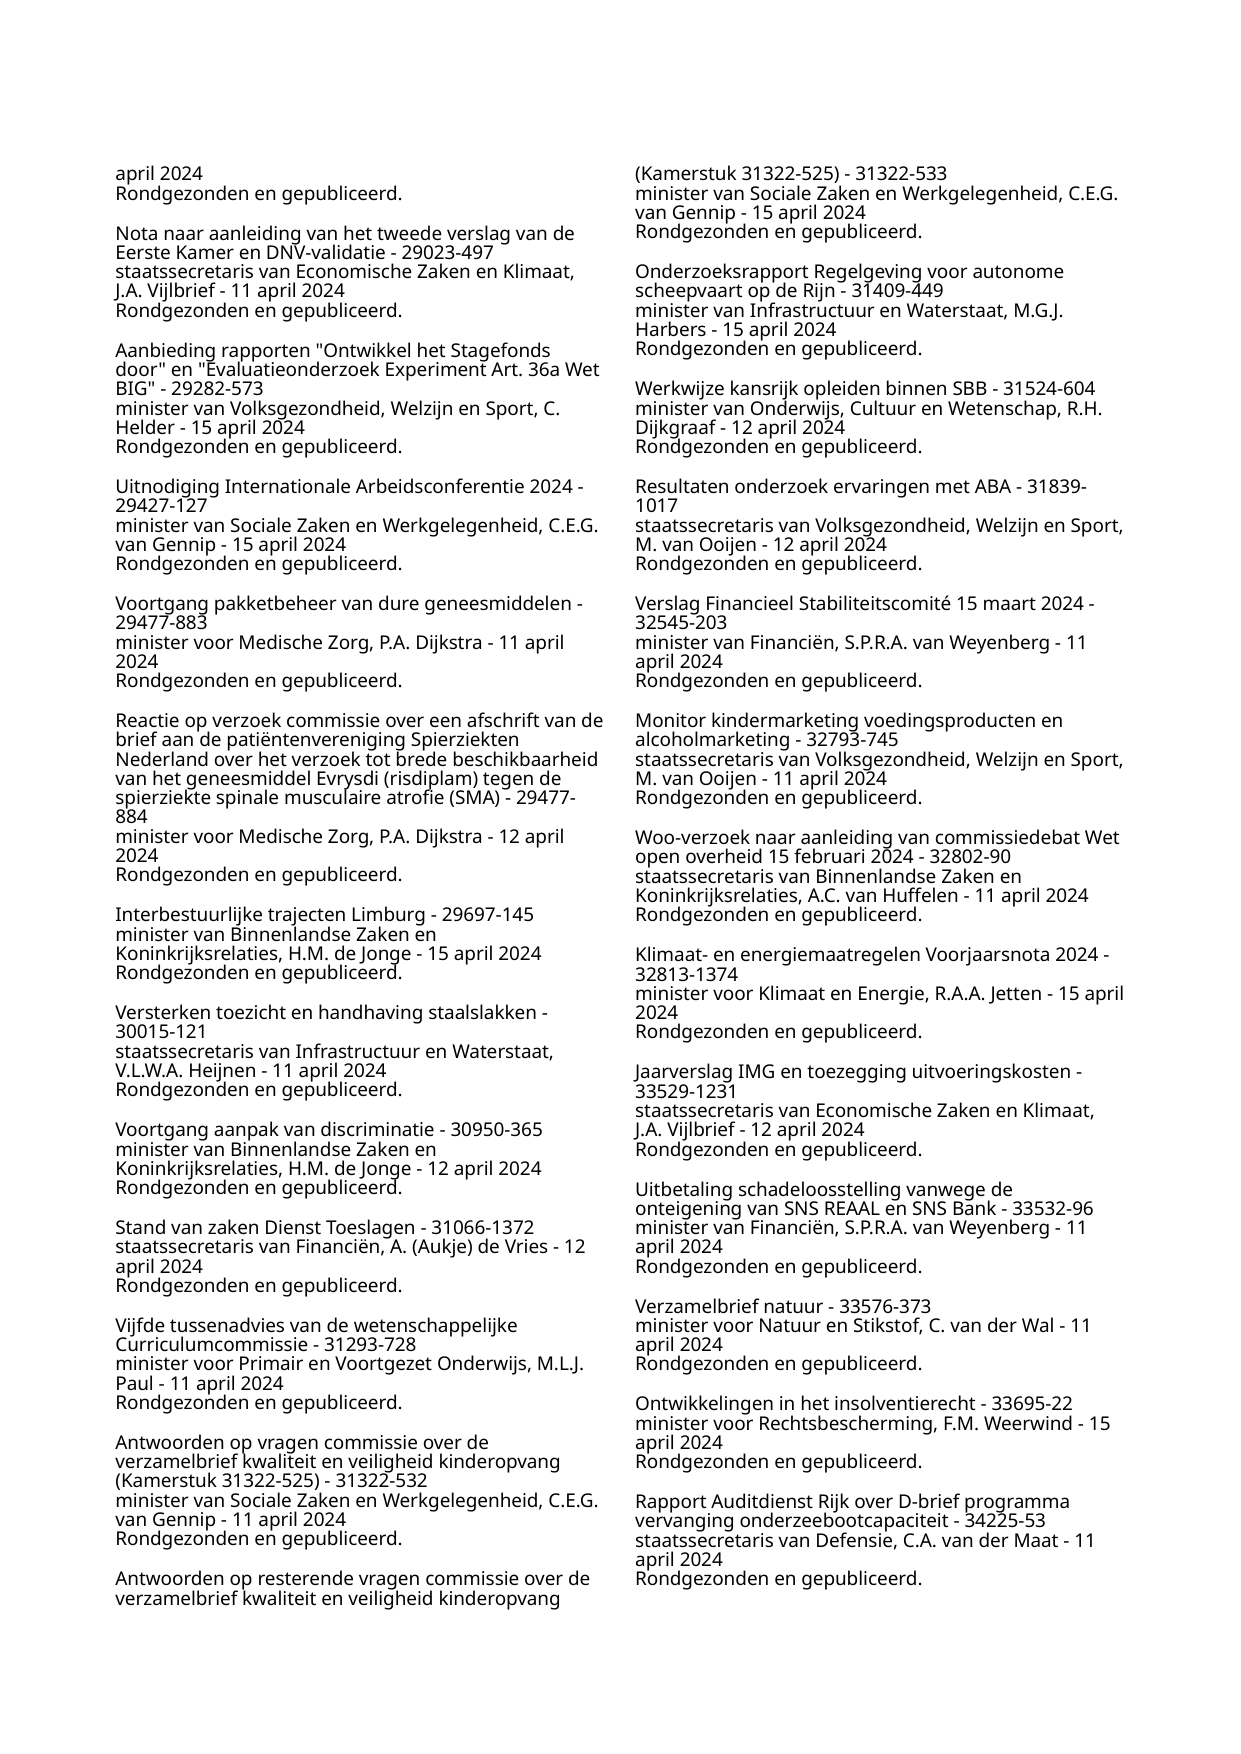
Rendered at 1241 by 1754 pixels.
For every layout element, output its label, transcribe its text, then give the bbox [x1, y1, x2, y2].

text minister van Volksgezondheid, Welzijn en Sport, C. Helder - 15 april 2024 [115, 399, 605, 438]
text minister van Infrastructuur en Waterstaat, M.G.J. Harbers - 15 april 2024 [635, 302, 1125, 340]
text Uitbetaling schadeloosstelling vanwege de onteigening van SNS REAAL en SNS Bank - 33532-96 [635, 1181, 1125, 1219]
text staatssecretaris van Defensie, C.A. van der Maat - 11 april 2024 [635, 1532, 1125, 1570]
text Monitor kindermarketing voedingsproducten en alcoholmarketing - 32793-745 [635, 712, 1125, 751]
text Voortgang pakketbeheer van dure geneesmiddelen - 29477-883 [115, 595, 605, 634]
text Rondgezonden en gepubliceerd. [115, 1394, 605, 1413]
text Rondgezonden en gepubliceerd. [115, 1081, 605, 1101]
text staatssecretaris van Binnenlandse Zaken en Koninkrijksrelaties, A.C. van Huffelen - 11 april 2024 [635, 868, 1125, 906]
text Aanbieding rapporten "Ontwikkel het Stagefonds door" en "Evaluatieonderzoek Experiment Art. 36a Wet BIG" - 29282-573 [115, 342, 605, 399]
text Rondgezonden en gepubliceerd. [635, 1141, 1125, 1160]
text Rondgezonden en gepubliceerd. [635, 672, 1125, 691]
text Antwoorden op resterende vragen commissie over de verzamelbrief kwaliteit en veiligheid kinderopvang [115, 1570, 605, 1609]
text Vijfde tussenadvies van de wetenschappelijke Curriculumcommissie - 31293-728 [115, 1317, 605, 1355]
text minister voor Medische Zorg, P.A. Dijkstra - 12 april 2024 [115, 828, 605, 866]
text Werkwijze kansrijk opleiden binnen SBB - 31524-604 [635, 380, 1125, 399]
text staatssecretaris van Infrastructuur en Waterstaat, V.L.W.A. Heijnen - 11 april 2024 [115, 1043, 605, 1081]
text Stand van zaken Dienst Toeslagen - 31066-1372 [115, 1219, 605, 1238]
text Rondgezonden en gepubliceerd. [635, 789, 1125, 808]
text minister van Financiën, S.P.R.A. van Weyenberg - 11 april 2024 [635, 634, 1125, 672]
text minister van Sociale Zaken en Werkgelegenheid, C.E.G. van Gennip - 11 april 2024 [115, 1492, 605, 1530]
text Rondgezonden en gepubliceerd. [635, 438, 1125, 457]
text Verzamelbrief natuur - 33576-373 [635, 1298, 1125, 1317]
text Versterken toezicht en handhaving staalslakken - 30015-121 [115, 1004, 605, 1043]
text Rondgezonden en gepubliceerd. [635, 906, 1125, 926]
text Resultaten onderzoek ervaringen met ABA - 31839-1017 [635, 478, 1125, 517]
text staatssecretaris van Volksgezondheid, Welzijn en Sport, M. van Ooijen - 12 april 2024 [635, 517, 1125, 555]
text staatssecretaris van Economische Zaken en Klimaat, J.A. Vijlbrief - 11 april 2024 [115, 263, 605, 302]
text Rondgezonden en gepubliceerd. [635, 223, 1125, 242]
text Rondgezonden en gepubliceerd. [635, 1023, 1125, 1043]
text Rapport Auditdienst Rijk over D-brief programma vervanging onderzeebootcapaciteit - 34225-53 [635, 1493, 1125, 1532]
text Uitnodiging Internationale Arbeidsconferentie 2024 - 29427-127 [115, 478, 605, 517]
text Rondgezonden en gepubliceerd. [635, 1453, 1125, 1472]
text minister van Sociale Zaken en Werkgelegenheid, C.E.G. van Gennip - 15 april 2024 [635, 184, 1125, 223]
text minister voor Klimaat en Energie, R.A.A. Jetten - 15 april 2024 [635, 985, 1125, 1023]
text minister van Binnenlandse Zaken en Koninkrijksrelaties, H.M. de Jonge - 15 april 2024 [115, 926, 605, 964]
text Rondgezonden en gepubliceerd. [635, 555, 1125, 574]
text (Kamerstuk 31322-525) - 31322-533 [635, 165, 1125, 184]
text Nota naar aanleiding van het tweede verslag van de Eerste Kamer en DNV-validatie - 29023-497 [115, 224, 605, 263]
text april 2024 [115, 165, 605, 184]
text Reactie op verzoek commissie over een afschrift van de brief aan de patiëntenvereniging Spierziekten Nederland over het verzoek tot brede beschikbaarheid van het geneesmiddel Evrysdi (risdiplam) tegen de spierziekte spinale musculaire atrofie (SMA) - 29477-884 [115, 712, 605, 828]
text Rondgezonden en gepubliceerd. [115, 1277, 605, 1296]
text staatssecretaris van Financiën, A. (Aukje) de Vries - 12 april 2024 [115, 1238, 605, 1277]
text Rondgezonden en gepubliceerd. [115, 302, 605, 321]
text minister van Onderwijs, Cultuur en Wetenschap, R.H. Dijkgraaf - 12 april 2024 [635, 399, 1125, 438]
text minister voor Medische Zorg, P.A. Dijkstra - 11 april 2024 [115, 634, 605, 672]
text staatssecretaris van Economische Zaken en Klimaat, J.A. Vijlbrief - 12 april 2024 [635, 1102, 1125, 1141]
text Rondgezonden en gepubliceerd. [635, 1258, 1125, 1277]
text Rondgezonden en gepubliceerd. [115, 184, 605, 204]
text Voortgang aanpak van discriminatie - 30950-365 [115, 1121, 605, 1141]
text Rondgezonden en gepubliceerd. [115, 672, 605, 691]
text Jaarverslag IMG en toezegging uitvoeringskosten - 33529-1231 [635, 1063, 1125, 1102]
text Rondgezonden en gepubliceerd. [635, 340, 1125, 359]
text Rondgezonden en gepubliceerd. [115, 1530, 605, 1549]
text Rondgezonden en gepubliceerd. [115, 964, 605, 983]
text Rondgezonden en gepubliceerd. [635, 1355, 1125, 1375]
text Rondgezonden en gepubliceerd. [115, 866, 605, 886]
text Interbestuurlijke trajecten Limburg - 29697-145 [115, 906, 605, 926]
text Klimaat- en energiemaatregelen Voorjaarsnota 2024 - 32813-1374 [635, 946, 1125, 985]
text minister van Binnenlandse Zaken en Koninkrijksrelaties, H.M. de Jonge - 12 april 2024 [115, 1141, 605, 1179]
text Woo-verzoek naar aanleiding van commissiedebat Wet open overheid 15 februari 2024 - 32802-90 [635, 829, 1125, 868]
text minister voor Natuur en Stikstof, C. van der Wal - 11 april 2024 [635, 1317, 1125, 1355]
text Onderzoeksrapport Regelgeving voor autonome scheepvaart op de Rijn - 31409-449 [635, 263, 1125, 302]
text minister voor Rechtsbescherming, F.M. Weerwind - 15 april 2024 [635, 1415, 1125, 1453]
text Antwoorden op vragen commissie over de verzamelbrief kwaliteit en veiligheid kinderopvang (Kamerstuk 31322-525) - 31322-532 [115, 1434, 605, 1492]
text Rondgezonden en gepubliceerd. [635, 1570, 1125, 1589]
text Rondgezonden en gepubliceerd. [115, 1179, 605, 1198]
text minister van Sociale Zaken en Werkgelegenheid, C.E.G. van Gennip - 15 april 2024 [115, 517, 605, 555]
text Verslag Financieel Stabiliteitscomité 15 maart 2024 - 32545-203 [635, 595, 1125, 634]
text Rondgezonden en gepubliceerd. [115, 555, 605, 574]
text minister van Financiën, S.P.R.A. van Weyenberg - 11 april 2024 [635, 1219, 1125, 1258]
text Rondgezonden en gepubliceerd. [115, 438, 605, 457]
text minister voor Primair en Voortgezet Onderwijs, M.L.J. Paul - 11 april 2024 [115, 1355, 605, 1394]
text Ontwikkelingen in het insolventierecht - 33695-22 [635, 1395, 1125, 1415]
text staatssecretaris van Volksgezondheid, Welzijn en Sport, M. van Ooijen - 11 april 2024 [635, 751, 1125, 789]
